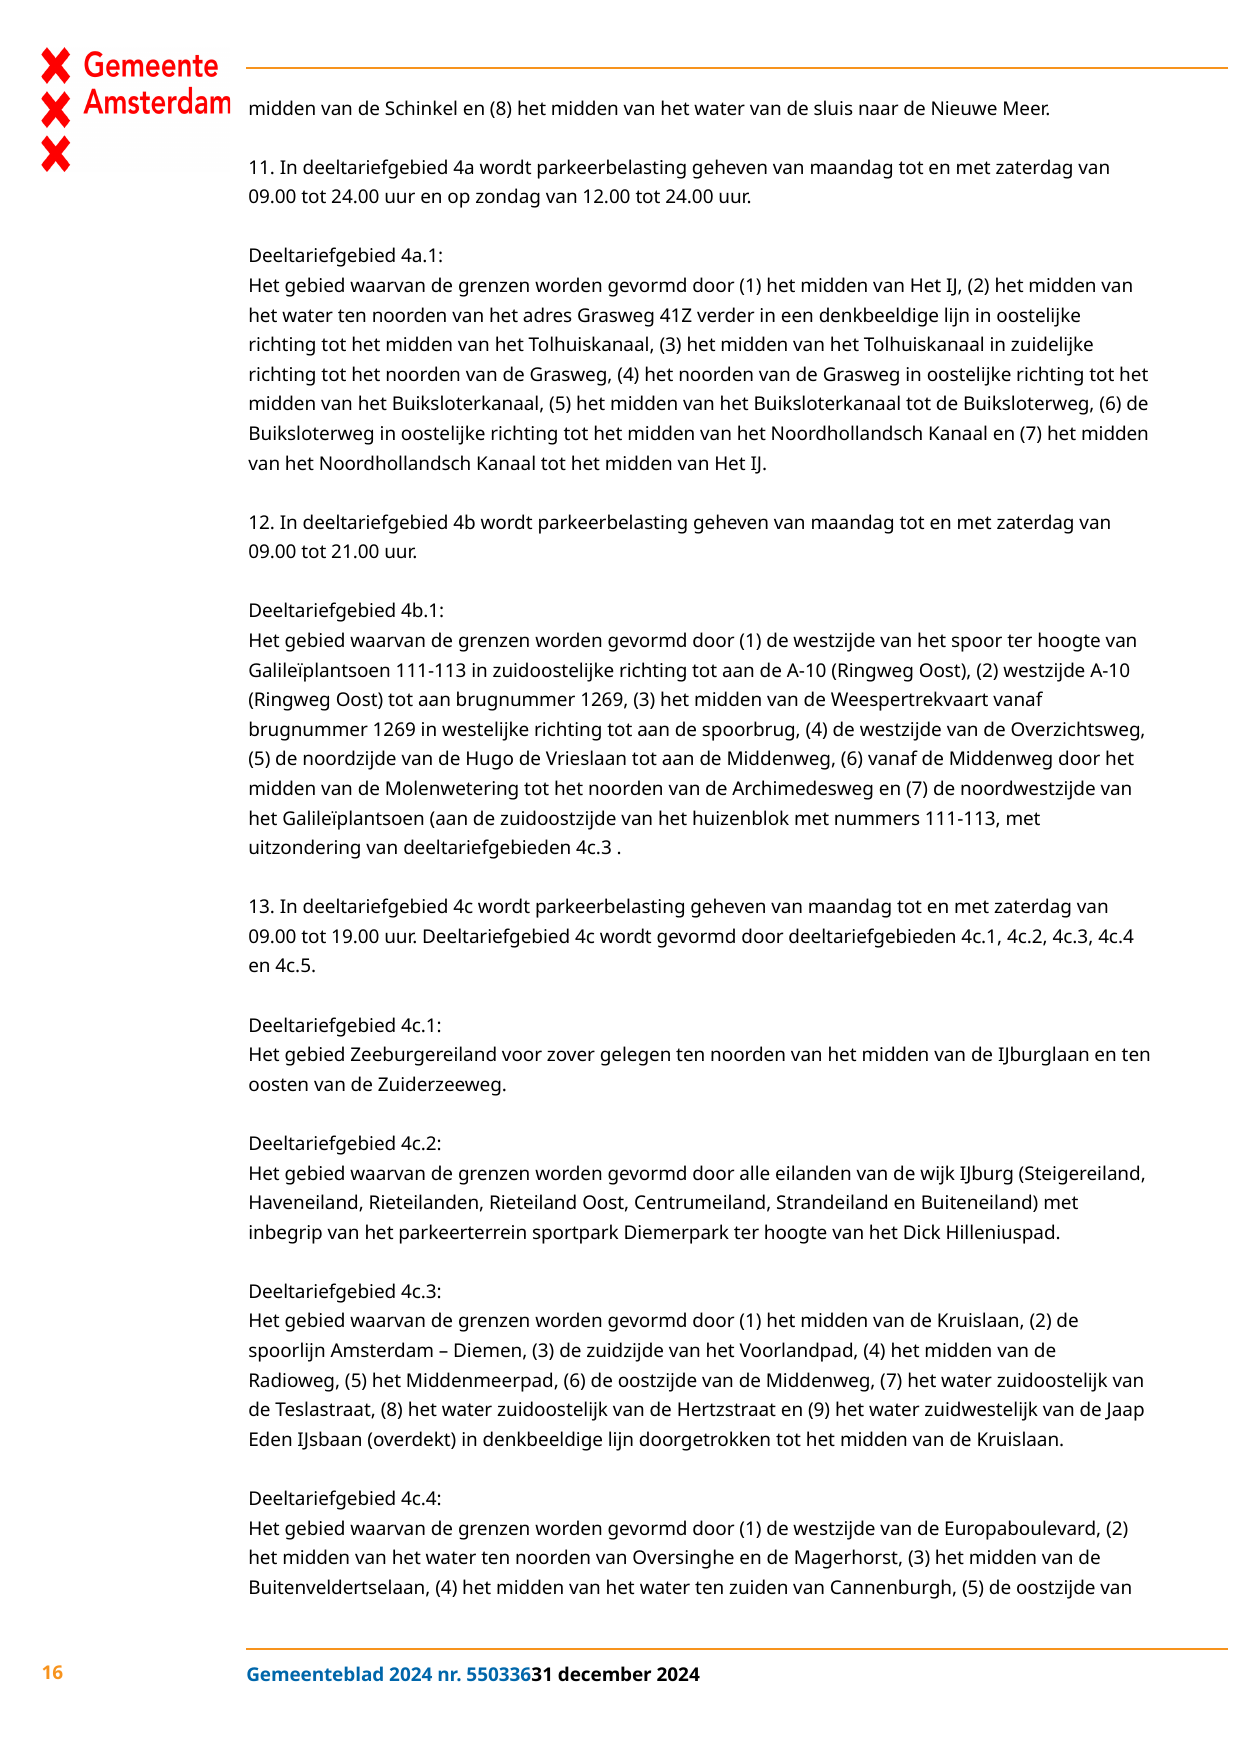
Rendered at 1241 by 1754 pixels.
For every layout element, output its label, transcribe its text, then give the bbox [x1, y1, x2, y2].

text Het gebied waarvan de grenzen worden gevormd door (1) het midden van de Kruislaan, (2) de spoorlijn Amsterdam – Diemen, (3) de zuidzijde van het Voorlandpad, (4) het midden van de Radioweg, (5) het Middenmeerpad, (6) de oostzijde van de Middenweg, (7) het water zuidoostelijk van de Teslastraat, (8) het water zuidoostelijk van de Hertzstraat en (9) het water zuidwestelijk van de Jaap Eden IJsbaan (overdekt) in denkbeeldige lijn doorgetrokken tot het midden van de Kruislaan. [248, 1308, 1152, 1452]
text Deeltariefgebied 4c.3: [248, 1278, 1152, 1304]
picture [41, 47, 231, 172]
text Het gebied waarvan de grenzen worden gevormd door alle eilanden van de wijk IJburg (Steigereiland, Haveneiland, Rieteilanden, Rieteiland Oost, Centrumeiland, Strandeiland en Buiteneiland) met inbegrip van het parkeerterrein sportpark Diemerpark ter hoogte van het Dick Hilleniuspad. [248, 1160, 1152, 1245]
text Deeltariefgebied 4a.1: [248, 243, 1152, 268]
text Het gebied waarvan de grenzen worden gevormd door (1) de westzijde van de Europaboulevard, (2) het midden van het water ten noorden van Oversinghe en de Magerhorst, (3) het midden van de Buitenveldertselaan, (4) het midden van het water ten zuiden van Cannenburgh, (5) de oostzijde van [248, 1515, 1152, 1600]
text Het gebied Zeeburgereiland voor zover gelegen ten noorden van het midden van de IJburglaan en ten oosten van de Zuiderzeeweg. [248, 1041, 1152, 1097]
text Deeltariefgebied 4c.4: [248, 1485, 1152, 1511]
text midden van de Schinkel en (8) het midden van het water van de sluis naar de Nieuwe Meer. [248, 95, 1152, 121]
text Deeltariefgebied 4c.2: [248, 1130, 1152, 1156]
text 11. In deeltariefgebied 4a wordt parkeerbelasting geheven van maandag tot en met zaterdag van 09.00 tot 24.00 uur en op zondag van 12.00 tot 24.00 uur. [248, 154, 1152, 209]
text Deeltariefgebied 4c.1: [248, 1012, 1152, 1038]
text Het gebied waarvan de grenzen worden gevormd door (1) het midden van Het IJ, (2) het midden van het water ten noorden van het adres Grasweg 41Z verder in een denkbeeldige lijn in oostelijke richting tot het midden van het Tolhuiskanaal, (3) het midden van het Tolhuiskanaal in zuidelijke richting tot het noorden van de Grasweg, (4) het noorden van de Grasweg in oostelijke richting tot het midden van het Buiksloterkanaal, (5) het midden van het Buiksloterkanaal tot de Buiksloterweg, (6) de Buiksloterweg in oostelijke richting tot het midden van het Noordhollandsch Kanaal en (7) het midden van het Noordhollandsch Kanaal tot het midden van Het IJ. [248, 272, 1152, 476]
text Deeltariefgebied 4b.1: [248, 598, 1152, 623]
text 12. In deeltariefgebied 4b wordt parkeerbelasting geheven van maandag tot en met zaterdag van 09.00 tot 21.00 uur. [248, 509, 1152, 564]
text 13. In deeltariefgebied 4c wordt parkeerbelasting geheven van maandag tot en met zaterdag van 09.00 tot 19.00 uur. Deeltariefgebied 4c wordt gevormd door deeltariefgebieden 4c.1, 4c.2, 4c.3, 4c.4 en 4c.5. [248, 893, 1152, 978]
text Het gebied waarvan de grenzen worden gevormd door (1) de westzijde van het spoor ter hoogte van Galileïplantsoen 111-113 in zuidoostelijke richting tot aan de A-10 (Ringweg Oost), (2) westzijde A-10 (Ringweg Oost) tot aan brugnummer 1269, (3) het midden van de Weespertrekvaart vanaf brugnummer 1269 in westelijke richting tot aan de spoorbrug, (4) de westzijde van de Overzichtsweg, (5) de noordzijde van de Hugo de Vrieslaan tot aan de Middenweg, (6) vanaf de Middenweg door het midden van de Molenwetering tot het noorden van de Archimedesweg en (7) de noordwestzijde van het Galileïplantsoen (aan de zuidoostzijde van het huizenblok met nummers 111-113, met uitzondering van deeltariefgebieden 4c.3 . [248, 627, 1152, 860]
